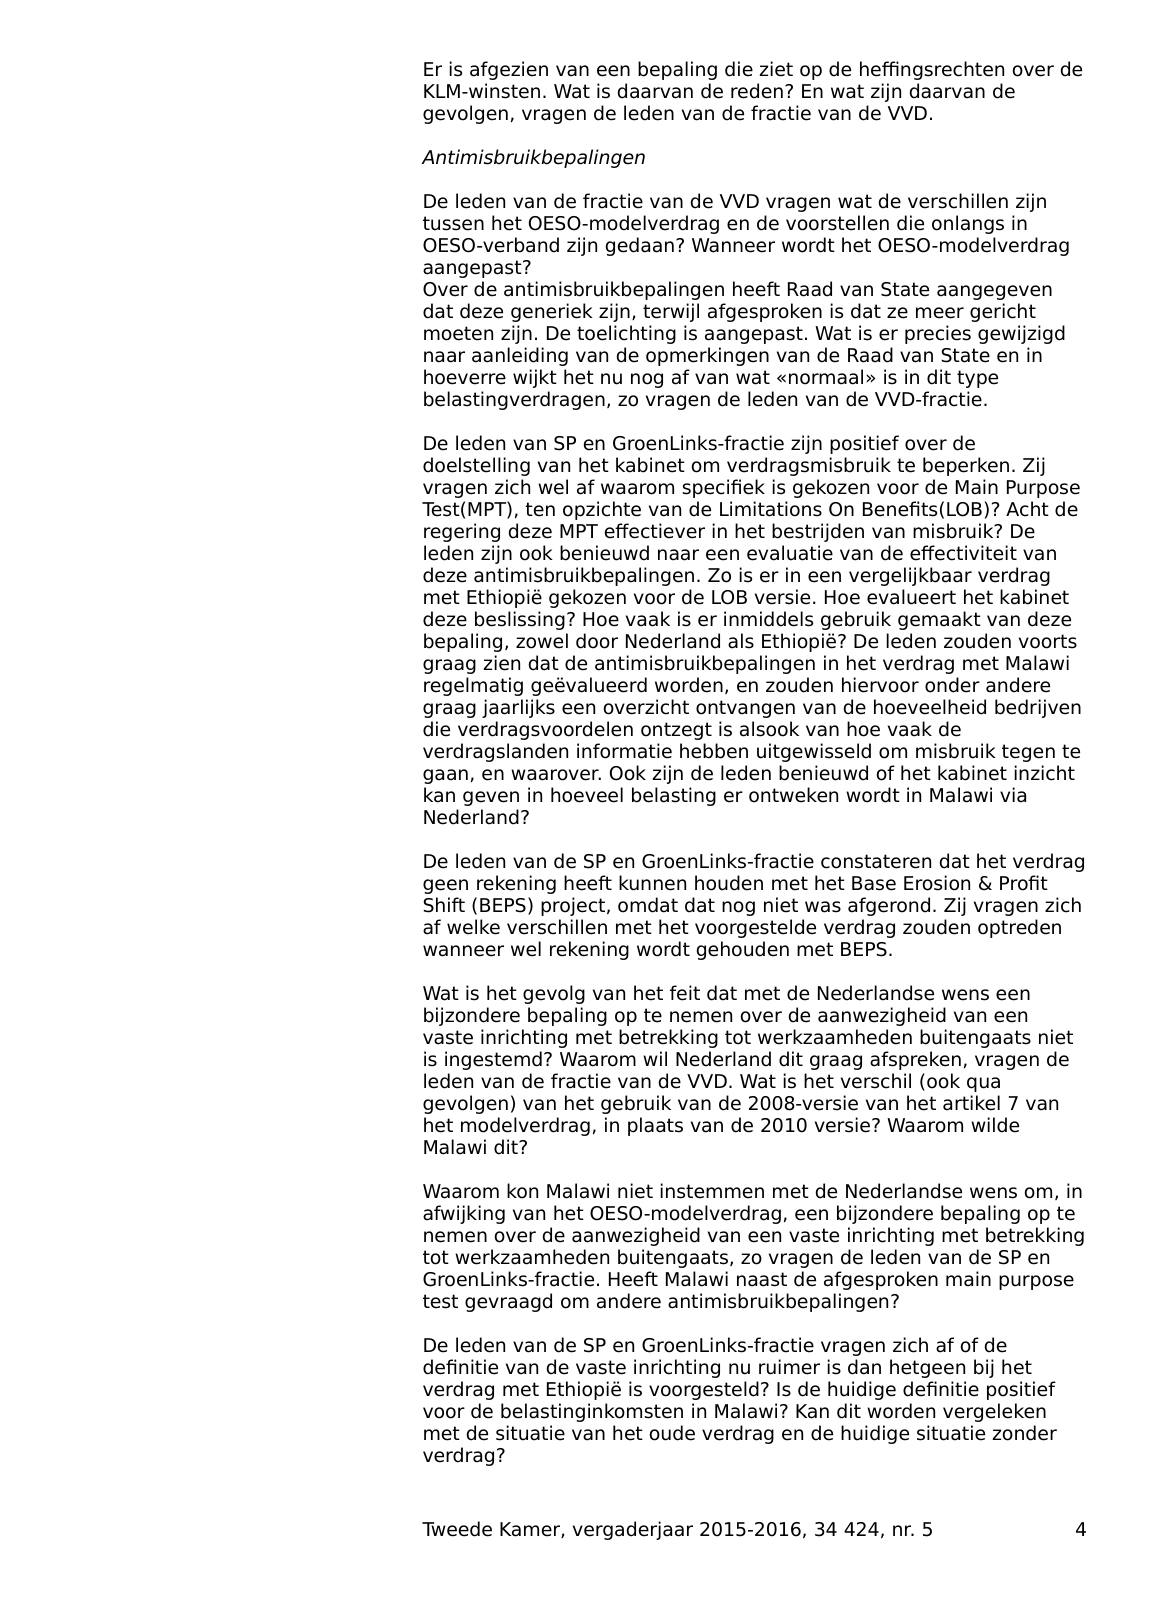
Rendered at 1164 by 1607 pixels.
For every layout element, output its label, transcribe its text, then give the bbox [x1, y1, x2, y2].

text Over de antimisbruikbepalingen heeft Raad van State aangegeven dat deze generiek zijn, terwijl afgesproken is dat ze meer gericht moeten zijn. De toelichting is aangepast. Wat is er precies gewijzigd naar aanleiding van de opmerkingen van de Raad van State en in hoeverre wijkt het nu nog af van wat «normaal» is in dit type belastingverdragen, zo vragen de leden van de VVD-fractie. [422, 279, 1087, 411]
text De leden van de SP en GroenLinks-fractie vragen zich af of de definitie van de vaste inrichting nu ruimer is dan hetgeen bij het verdrag met Ethiopië is voorgesteld? Is de huidige definitie positief voor de belastinginkomsten in Malawi? Kan dit worden vergeleken met de situatie van het oude verdrag en de huidige situatie zonder verdrag? [422, 1335, 1087, 1467]
subtitle Antimisbruikbepalingen [422, 147, 1087, 169]
text Wat is het gevolg van het feit dat met de Nederlandse wens een bijzondere bepaling op te nemen over de aanwezigheid van een vaste inrichting met betrekking tot werkzaamheden buitengaats niet is ingestemd? Waarom wil Nederland dit graag afspreken, vragen de leden van de fractie van de VVD. Wat is het verschil (ook qua gevolgen) van het gebruik van de 2008-versie van het artikel 7 van het modelverdrag, in plaats van de 2010 versie? Waarom wilde Malawi dit? [422, 983, 1087, 1159]
text De leden van SP en GroenLinks-fractie zijn positief over de doelstelling van het kabinet om verdragsmisbruik te beperken. Zij vragen zich wel af waarom specifiek is gekozen voor de Main Purpose Test(MPT), ten opzichte van de Limitations On Benefits(LOB)? Acht de regering deze MPT effectiever in het bestrijden van misbruik? De leden zijn ook benieuwd naar een evaluatie van de effectiviteit van deze antimisbruikbepalingen. Zo is er in een vergelijkbaar verdrag met Ethiopië gekozen voor de LOB versie. Hoe evalueert het kabinet deze beslissing? Hoe vaak is er inmiddels gebruik gemaakt van deze bepaling, zowel door Nederland als Ethiopië? De leden zouden voorts graag zien dat de antimisbruikbepalingen in het verdrag met Malawi regelmatig geëvalueerd worden, en zouden hiervoor onder andere graag jaarlijks een overzicht ontvangen van de hoeveelheid bedrijven die verdragsvoordelen ontzegt is alsook van hoe vaak de verdragslanden informatie hebben uitgewisseld om misbruik tegen te gaan, en waarover. Ook zijn de leden benieuwd of het kabinet inzicht kan geven in hoeveel belasting er ontweken wordt in Malawi via Nederland? [422, 433, 1087, 829]
text Er is afgezien van een bepaling die ziet op de heffingsrechten over de KLM-winsten. Wat is daarvan de reden? En wat zijn daarvan de gevolgen, vragen de leden van de fractie van de VVD. [422, 59, 1087, 125]
text De leden van de fractie van de VVD vragen wat de verschillen zijn tussen het OESO-modelverdrag en de voorstellen die onlangs in OESO-verband zijn gedaan? Wanneer wordt het OESO-modelverdrag aangepast? [422, 191, 1087, 279]
text Waarom kon Malawi niet instemmen met de Nederlandse wens om, in afwijking van het OESO-modelverdrag, een bijzondere bepaling op te nemen over de aanwezigheid van een vaste inrichting met betrekking tot werkzaamheden buitengaats, zo vragen de leden van de SP en GroenLinks-fractie. Heeft Malawi naast de afgesproken main purpose test gevraagd om andere antimisbruikbepalingen? [422, 1181, 1087, 1313]
text De leden van de SP en GroenLinks-fractie constateren dat het verdrag geen rekening heeft kunnen houden met het Base Erosion & Profit Shift (BEPS) project, omdat dat nog niet was afgerond. Zij vragen zich af welke verschillen met het voorgestelde verdrag zouden optreden wanneer wel rekening wordt gehouden met BEPS. [422, 851, 1087, 961]
